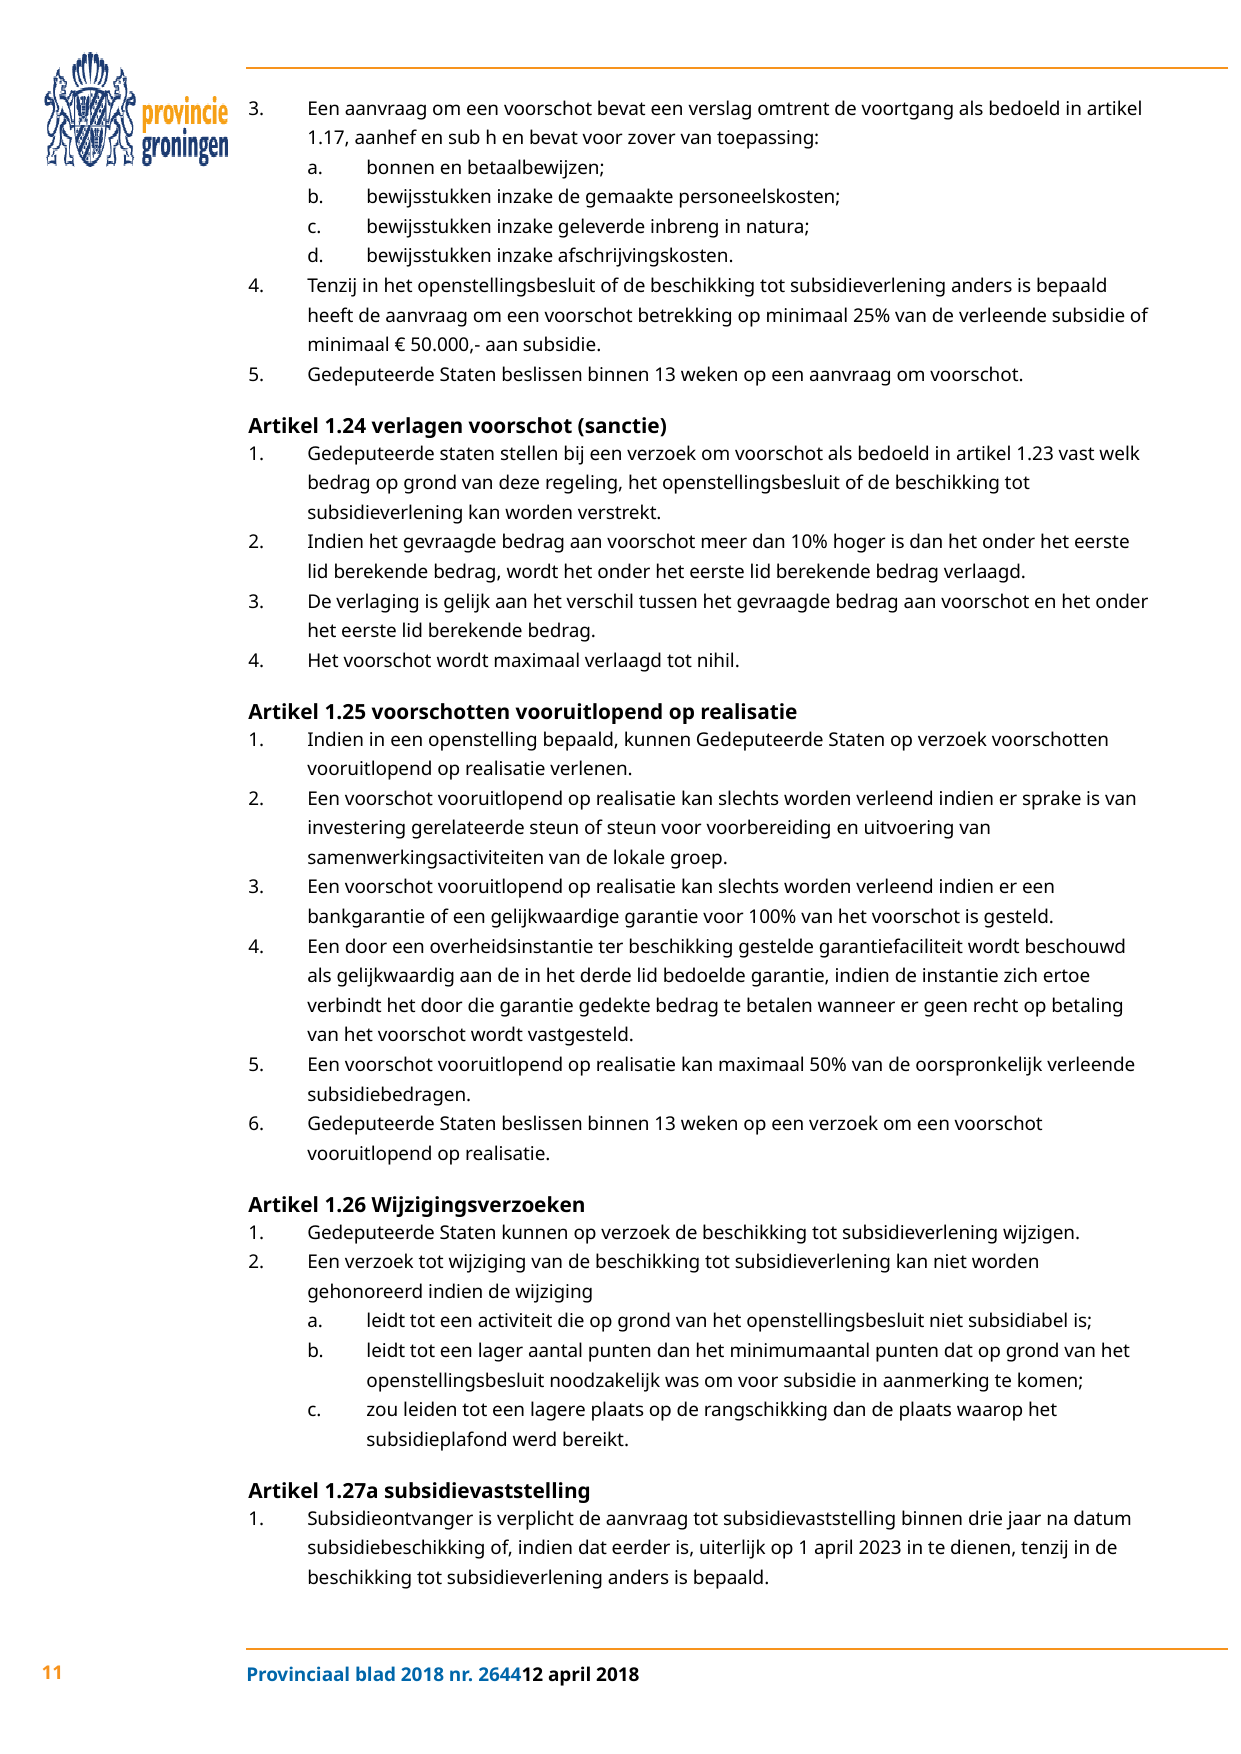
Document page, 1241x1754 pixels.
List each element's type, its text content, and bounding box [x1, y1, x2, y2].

text Artikel 1.27a subsidievaststelling [248, 1476, 1152, 1505]
list bewijsstukken inzake afschrijvingskosten. [307, 243, 1152, 268]
list Indien in een openstelling bepaald, kunnen Gedeputeerde Staten op verzoek voorschotten vooruitlopend op realisatie verlenen. [248, 726, 1152, 781]
list Een aanvraag om een voorschot bevat een verslag omtrent de voortgang als bedoeld in artikel 1.17, aanhef en sub h en bevat voor zover van toepassing: [248, 95, 1152, 150]
list Een voorschot vooruitlopend op realisatie kan maximaal 50% van de oorspronkelijk verleende subsidiebedragen. [248, 1051, 1152, 1107]
list Gedeputeerde Staten kunnen op verzoek de beschikking tot subsidieverlening wijzigen. [248, 1219, 1152, 1244]
list Een voorschot vooruitlopend op realisatie kan slechts worden verleend indien er sprake is van investering gerelateerde steun of steun voor voorbereiding en uitvoering van samenwerkingsactiviteiten van de lokale groep. [248, 785, 1152, 870]
list Het voorschot wordt maximaal verlaagd tot nihil. [248, 647, 1152, 673]
list leidt tot een lager aantal punten dan het minimumaantal punten dat op grond van het openstellingsbesluit noodzakelijk was om voor subsidie in aanmerking te komen; [307, 1337, 1152, 1392]
list Gedeputeerde Staten beslissen binnen 13 weken op een aanvraag om voorschot. [248, 361, 1152, 387]
list Tenzij in het openstellingsbesluit of de beschikking tot subsidieverlening anders is bepaald heeft de aanvraag om een voorschot betrekking op minimaal 25% van de verleende subsidie of minimaal € 50.000,- aan subsidie. [248, 272, 1152, 357]
list Gedeputeerde staten stellen bij een verzoek om voorschot als bedoeld in artikel 1.23 vast welk bedrag op grond van deze regeling, het openstellingsbesluit of de beschikking tot subsidieverlening kan worden verstrekt. [248, 440, 1152, 525]
list Subsidieontvanger is verplicht de aanvraag tot subsidievaststelling binnen drie jaar na datum subsidiebeschikking of, indien dat eerder is, uiterlijk op 1 april 2023 in te dienen, tenzij in de beschikking tot subsidieverlening anders is bepaald. [248, 1505, 1152, 1590]
list leidt tot een activiteit die op grond van het openstellingsbesluit niet subsidiabel is; [307, 1308, 1152, 1333]
list Gedeputeerde Staten beslissen binnen 13 weken op een verzoek om een voorschot vooruitlopend op realisatie. [248, 1110, 1152, 1166]
list Een voorschot vooruitlopend op realisatie kan slechts worden verleend indien er een bankgarantie of een gelijkwaardige garantie voor 100% van het voorschot is gesteld. [248, 874, 1152, 929]
list bewijsstukken inzake de gemaakte personeelskosten; [307, 183, 1152, 209]
picture [41, 47, 231, 172]
list bewijsstukken inzake geleverde inbreng in natura; [307, 213, 1152, 239]
list zou leiden tot een lagere plaats op de rangschikking dan de plaats waarop het subsidieplafond werd bereikt. [307, 1396, 1152, 1452]
list Indien het gevraagde bedrag aan voorschot meer dan 10% hoger is dan het onder het eerste lid berekende bedrag, wordt het onder het eerste lid berekende bedrag verlaagd. [248, 529, 1152, 584]
text Artikel 1.24 verlagen voorschot (sanctie) [248, 411, 1152, 440]
list De verlaging is gelijk aan het verschil tussen het gevraagde bedrag aan voorschot en het onder het eerste lid berekende bedrag. [248, 588, 1152, 643]
list bonnen en betaalbewijzen; [307, 154, 1152, 180]
list Een door een overheidsinstantie ter beschikking gestelde garantiefaciliteit wordt beschouwd als gelijkwaardig aan de in het derde lid bedoelde garantie, indien de instantie zich ertoe verbindt het door die garantie gedekte bedrag te betalen wanneer er geen recht op betaling van het voorschot wordt vastgesteld. [248, 933, 1152, 1047]
list Een verzoek tot wijziging van de beschikking tot subsidieverlening kan niet worden gehonoreerd indien de wijziging [248, 1248, 1152, 1304]
text Artikel 1.25 voorschotten vooruitlopend op realisatie [248, 697, 1152, 726]
text Artikel 1.26 Wijzigingsverzoeken [248, 1190, 1152, 1219]
